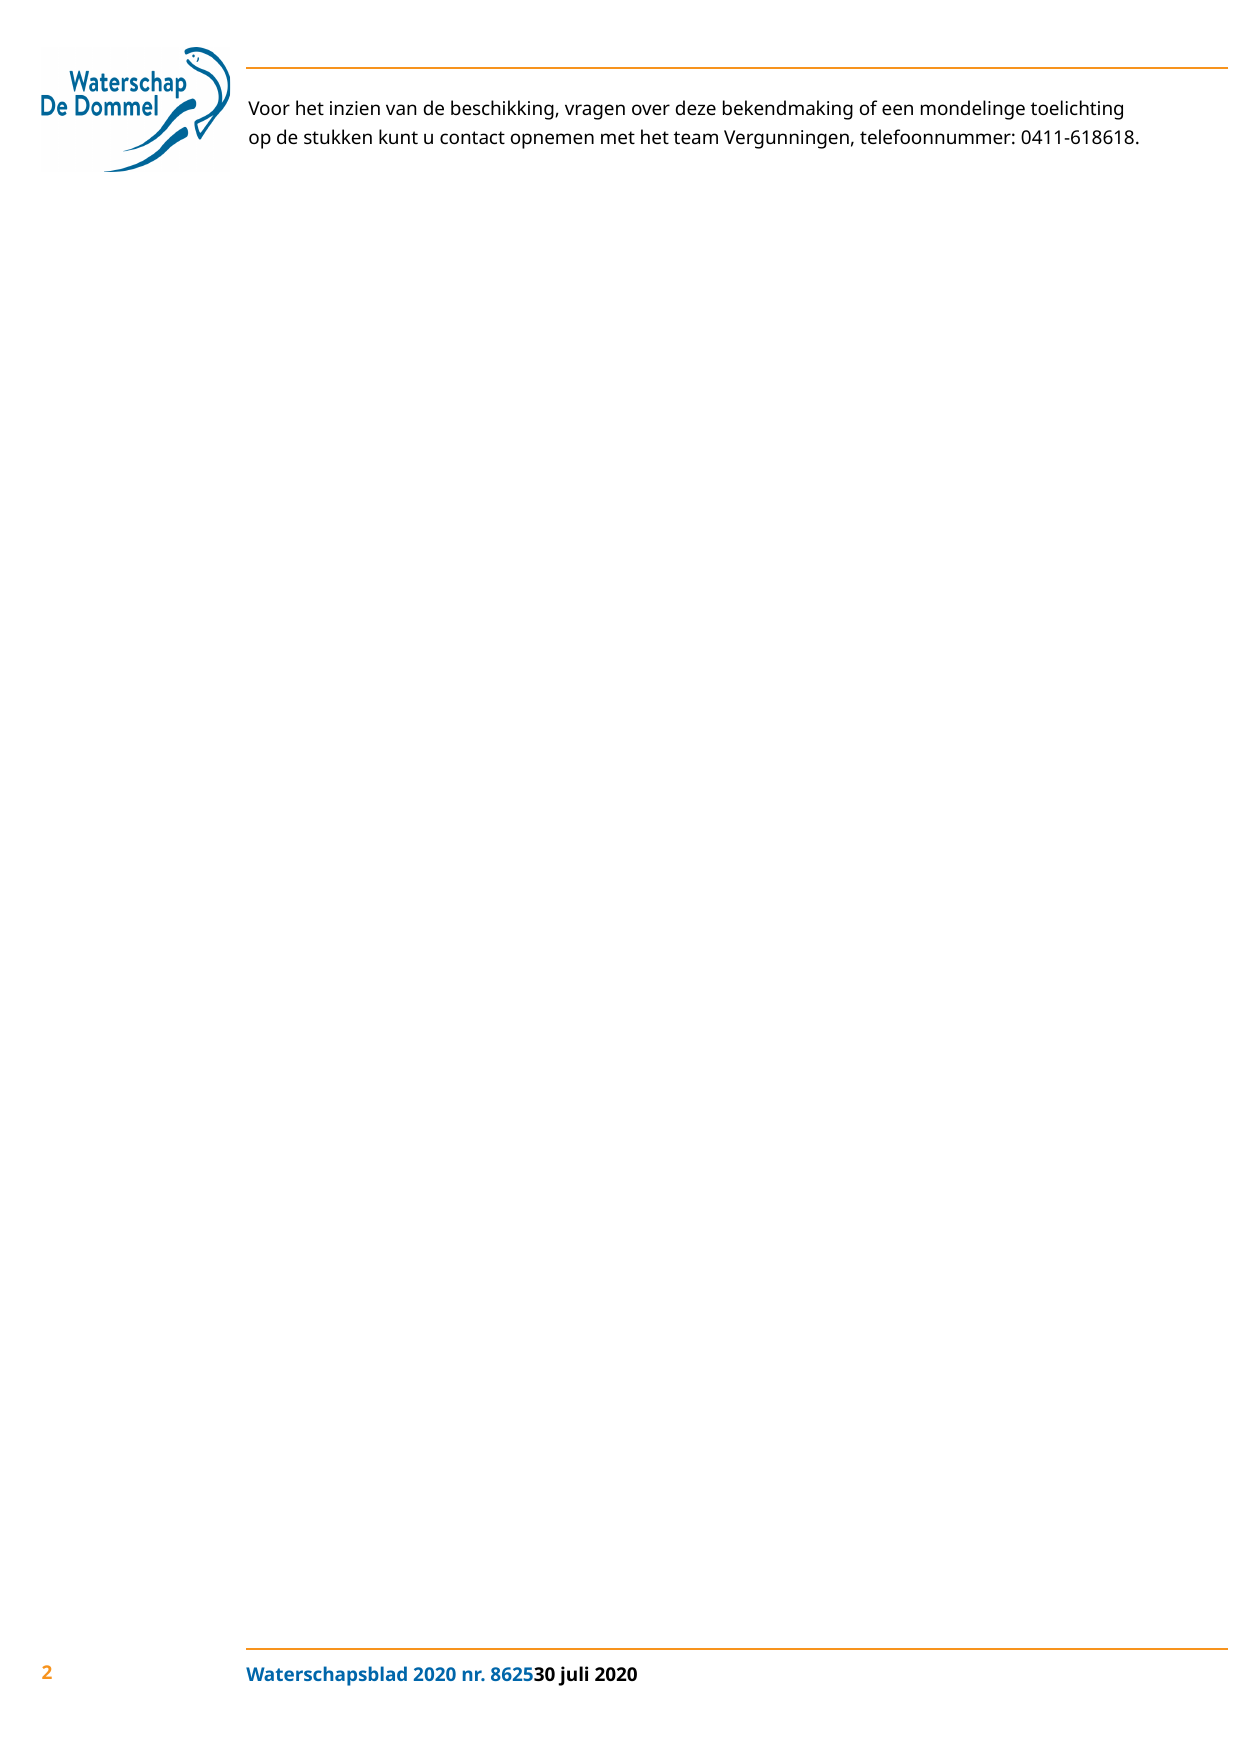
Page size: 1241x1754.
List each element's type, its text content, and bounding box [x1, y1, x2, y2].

picture [45, 99, 51, 111]
picture [198, 118, 210, 131]
text Voor het inzien van de beschikking, vragen over deze bekendmaking of een mondelinge toelichting op de stukken kunt u contact opnemen met het team Vergunningen, telefoonnummer: 0411-618618. [248, 95, 1152, 150]
picture [204, 47, 231, 76]
picture [41, 47, 231, 172]
